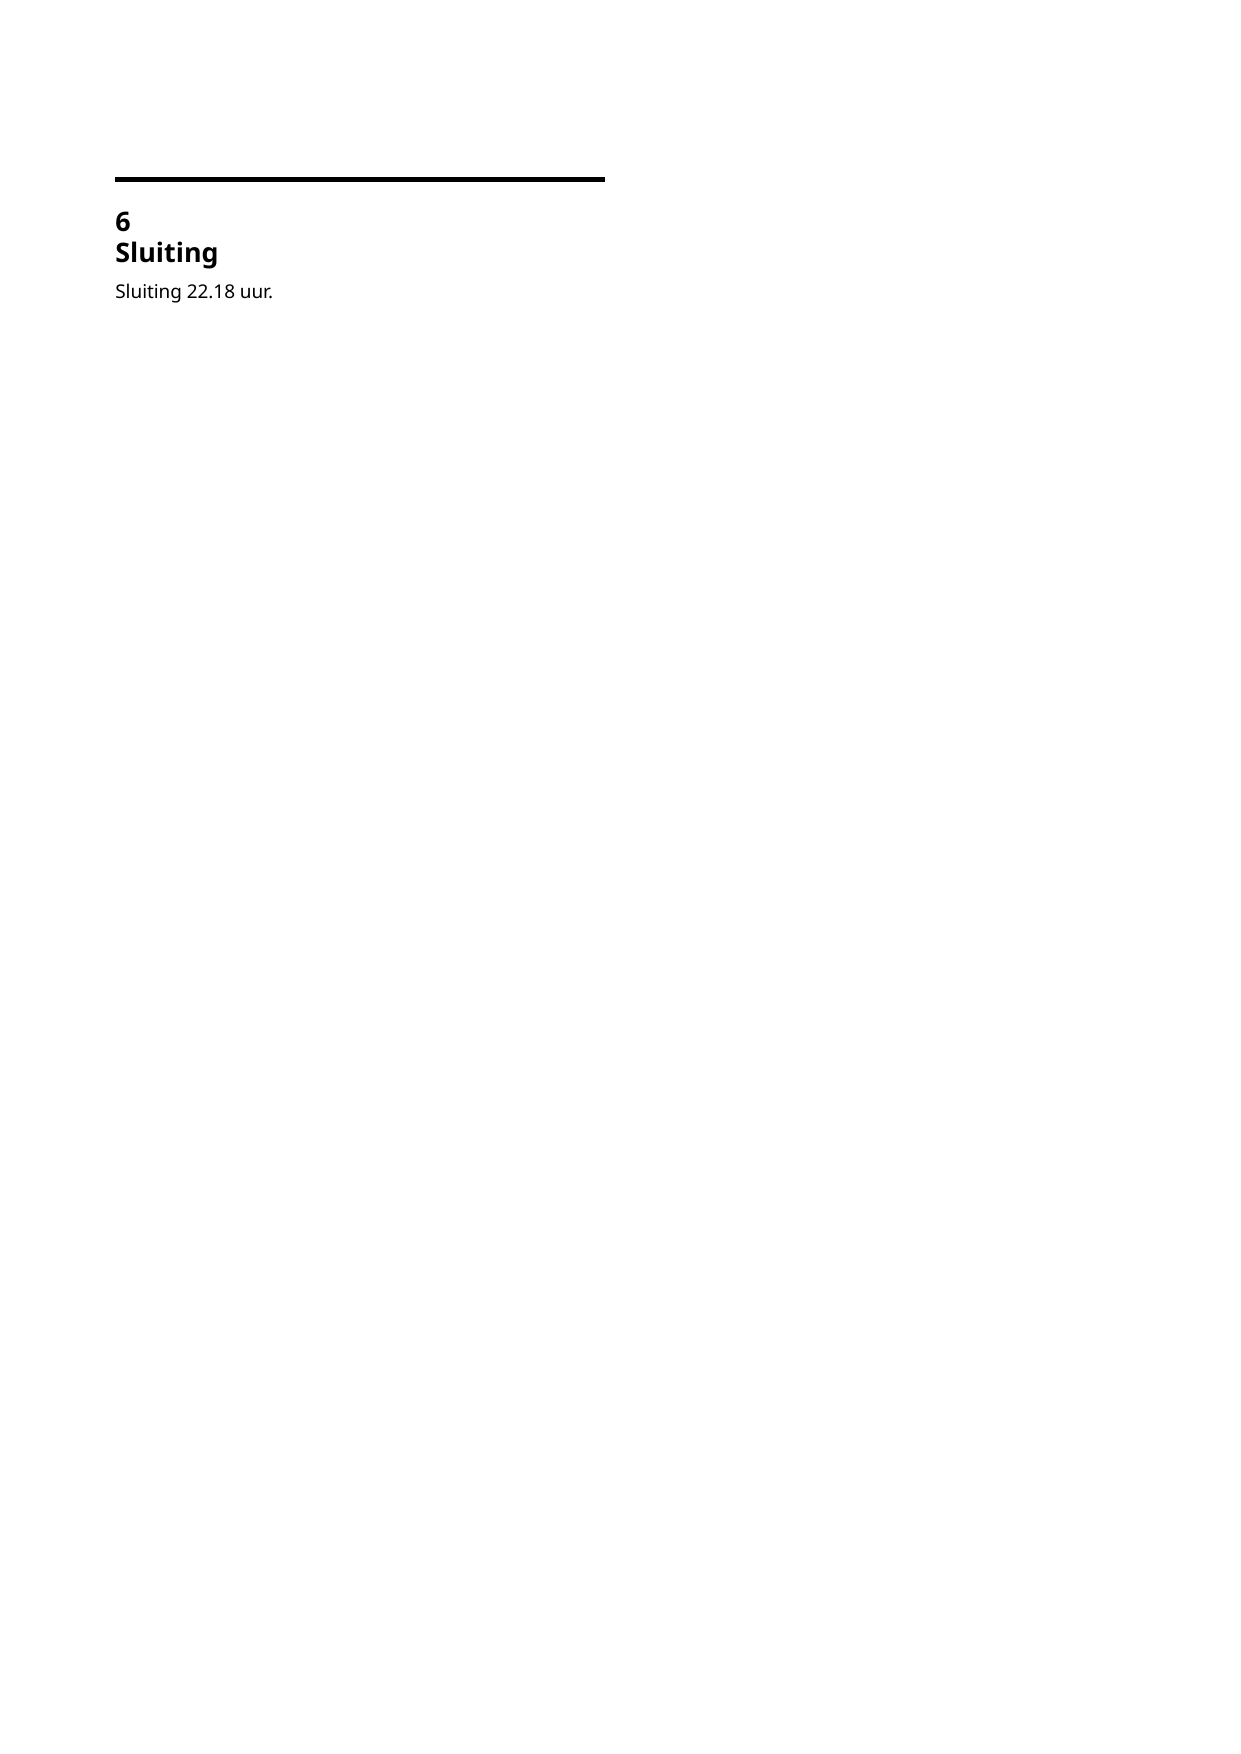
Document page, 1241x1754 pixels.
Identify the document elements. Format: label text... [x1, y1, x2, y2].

text Sluiting [115, 239, 605, 283]
text 6 [115, 203, 605, 239]
text Sluiting 22.18 uur. [115, 283, 605, 302]
